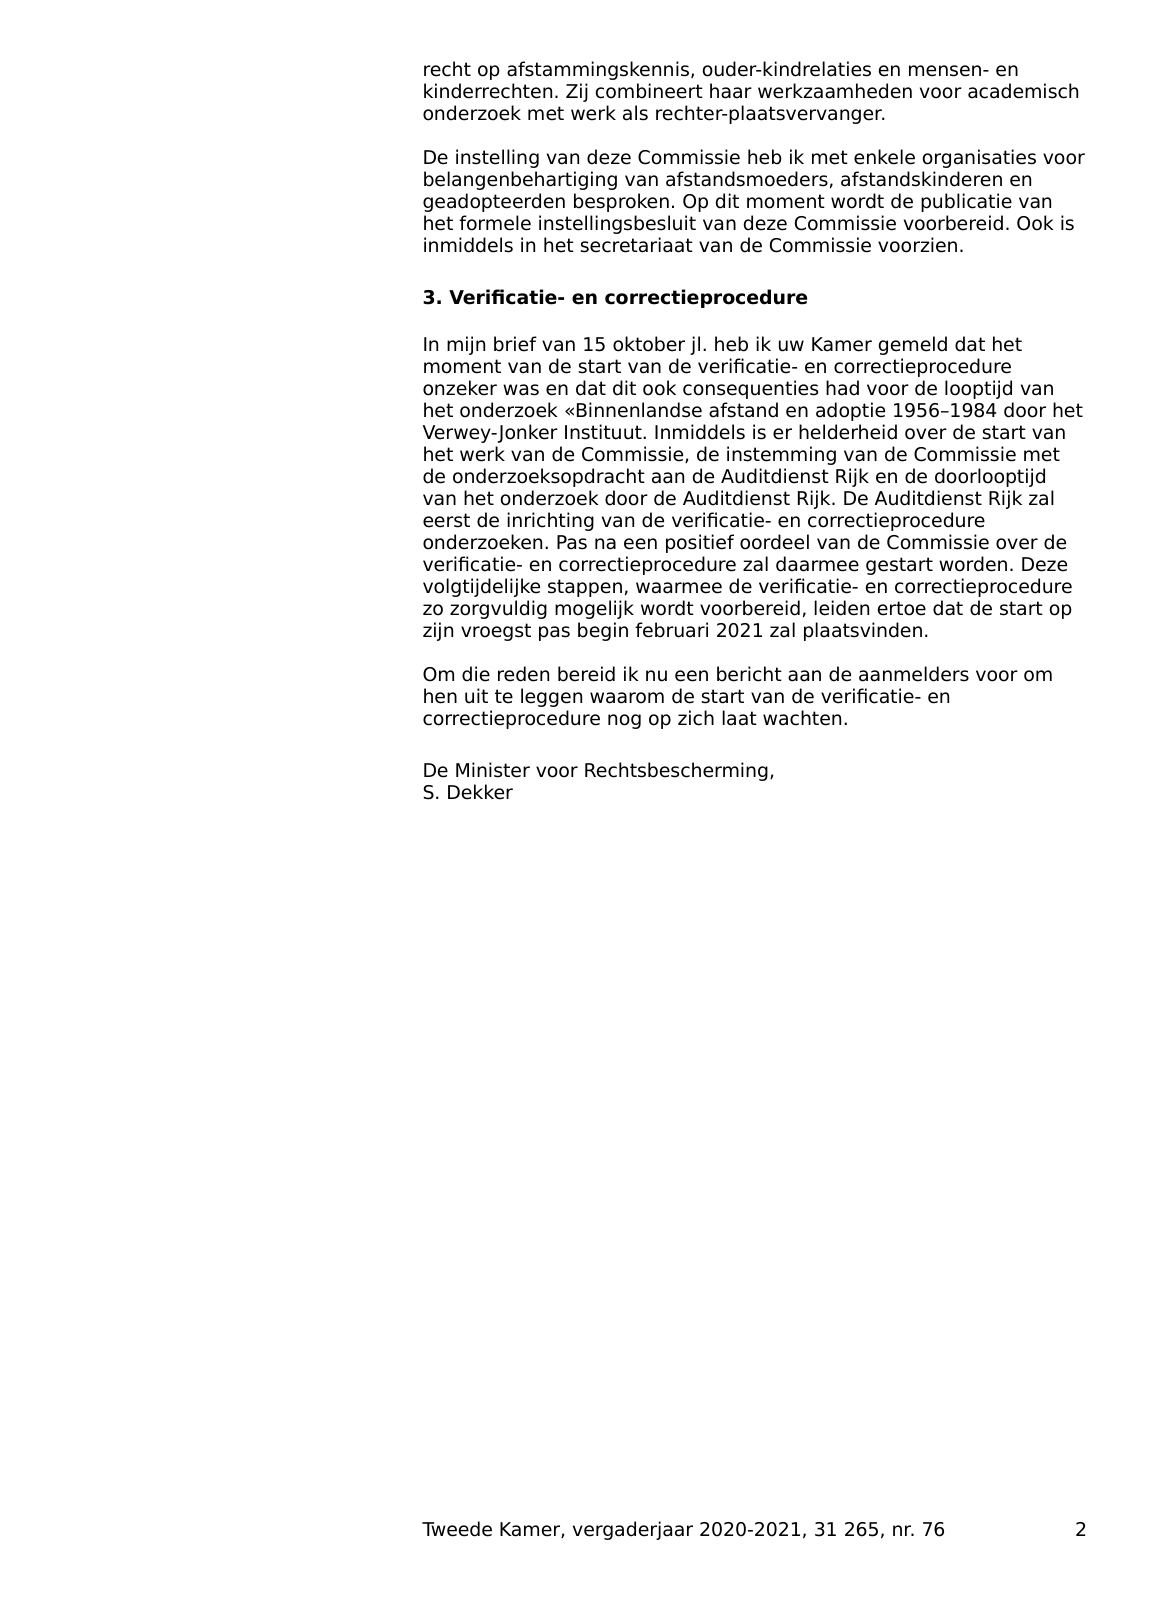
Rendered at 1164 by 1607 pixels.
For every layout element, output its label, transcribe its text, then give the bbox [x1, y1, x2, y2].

text recht op afstammingskennis, ouder-kindrelaties en mensen- en kinderrechten. Zij combineert haar werkzaamheden voor academisch onderzoek met werk als rechter-plaatsvervanger. [422, 59, 1087, 125]
text De Minister voor Rechtsbescherming, S. Dekker [422, 760, 1087, 804]
subtitle 3. Verificatie- en correctieprocedure [422, 287, 1087, 309]
text In mijn brief van 15 oktober jl. heb ik uw Kamer gemeld dat het moment van de start van de verificatie- en correctieprocedure onzeker was en dat dit ook consequenties had voor de looptijd van het onderzoek «Binnenlandse afstand en adoptie 1956–1984 door het Verwey-Jonker Instituut. Inmiddels is er helderheid over de start van het werk van de Commissie, de instemming van de Commissie met de onderzoeksopdracht aan de Auditdienst Rijk en de doorlooptijd van het onderzoek door de Auditdienst Rijk. De Auditdienst Rijk zal eerst de inrichting van de verificatie- en correctieprocedure onderzoeken. Pas na een positief oordeel van de Commissie over de verificatie- en correctieprocedure zal daarmee gestart worden. Deze volgtijdelijke stappen, waarmee de verificatie- en correctieprocedure zo zorgvuldig mogelijk wordt voorbereid, leiden ertoe dat de start op zijn vroegst pas begin februari 2021 zal plaatsvinden. [422, 334, 1087, 642]
text De instelling van deze Commissie heb ik met enkele organisaties voor belangenbehartiging van afstandsmoeders, afstandskinderen en geadopteerden besproken. Op dit moment wordt de publicatie van het formele instellingsbesluit van deze Commissie voorbereid. Ook is inmiddels in het secretariaat van de Commissie voorzien. [422, 147, 1087, 257]
text Om die reden bereid ik nu een bericht aan de aanmelders voor om hen uit te leggen waarom de start van de verificatie- en correctieprocedure nog op zich laat wachten. [422, 664, 1087, 730]
